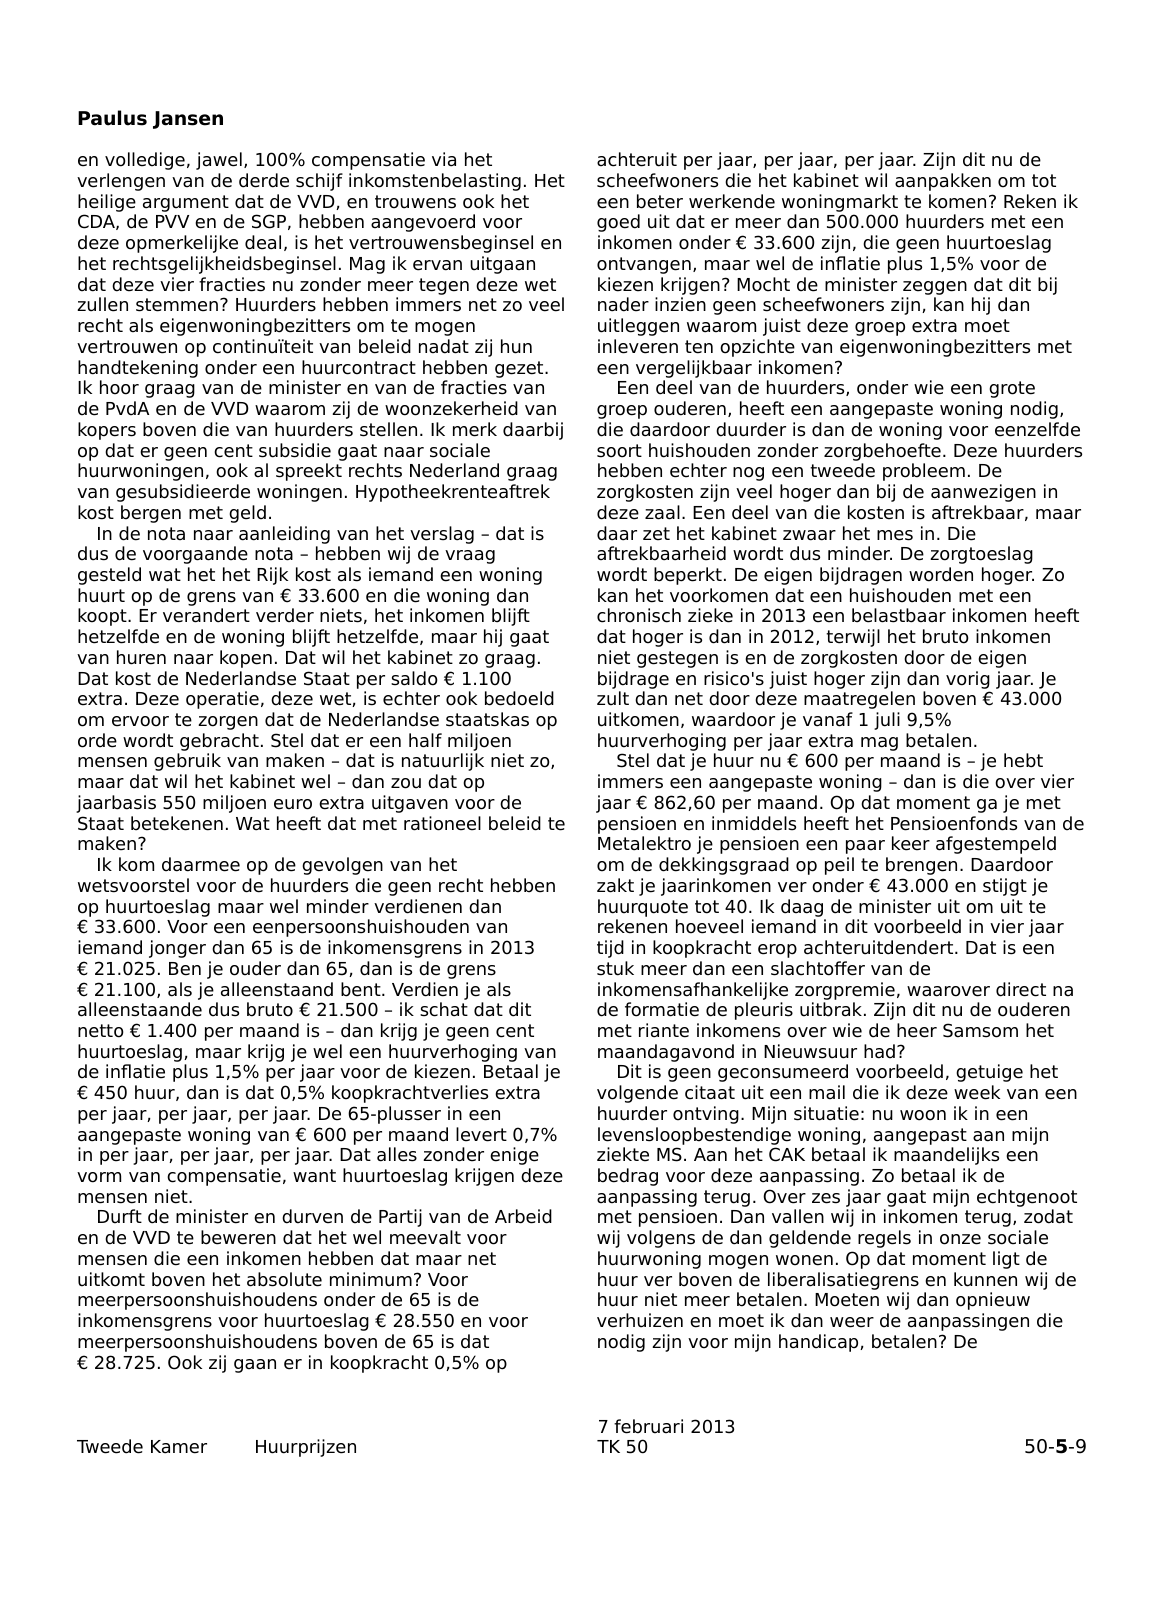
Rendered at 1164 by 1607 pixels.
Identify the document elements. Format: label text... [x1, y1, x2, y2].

text Durft de minister en durven de Partij van de Arbeid en de VVD te beweren dat het wel meevalt voor mensen die een inkomen hebben dat maar net uitkomt boven het absolute minimum? Voor meerpersoonshuishoudens onder de 65 is de inkomensgrens voor huurtoeslag € 28.550 en voor meerpersoonshuishoudens boven de 65 is dat € 28.725. Ook zij gaan er in koopkracht 0,5% op [77, 1207, 567, 1373]
text In de nota naar aanleiding van het verslag – dat is dus de voorgaande nota – hebben wij de vraag gesteld wat het het Rijk kost als iemand een woning huurt op de grens van € 33.600 en die woning dan koopt. Er verandert verder niets, het inkomen blijft hetzelfde en de woning blijft hetzelfde, maar hij gaat van huren naar kopen. Dat wil het kabinet zo graag. Dat kost de Nederlandse Staat per saldo € 1.100 extra. Deze operatie, deze wet, is echter ook bedoeld om ervoor te zorgen dat de Nederlandse staatskas op orde wordt gebracht. Stel dat er een half miljoen mensen gebruik van maken – dat is natuurlijk niet zo, maar dat wil het kabinet wel – dan zou dat op jaarbasis 550 miljoen euro extra uitgaven voor de Staat betekenen. Wat heeft dat met rationeel beleid te maken? [77, 523, 567, 855]
text achteruit per jaar, per jaar, per jaar. Zijn dit nu de scheefwoners die het kabinet wil aanpakken om tot een beter werkende woningmarkt te komen? Reken ik goed uit dat er meer dan 500.000 huurders met een inkomen onder € 33.600 zijn, die geen huurtoeslag ontvangen, maar wel de inflatie plus 1,5% voor de kiezen krijgen? Mocht de minister zeggen dat dit bij nader inzien geen scheefwoners zijn, kan hij dan uitleggen waarom juist deze groep extra moet inleveren ten opzichte van eigenwoningbezitters met een vergelijkbaar inkomen? [596, 150, 1087, 378]
text en volledige, jawel, 100% compensatie via het verlengen van de derde schijf inkomstenbelasting. Het heilige argument dat de VVD, en trouwens ook het CDA, de PVV en de SGP, hebben aangevoerd voor deze opmerkelijke deal, is het vertrouwensbeginsel en het rechtsgelijkheidsbeginsel. Mag ik ervan uitgaan dat deze vier fracties nu zonder meer tegen deze wet zullen stemmen? Huurders hebben immers net zo veel recht als eigenwoningbezitters om te mogen vertrouwen op continuïteit van beleid nadat zij hun handtekening onder een huurcontract hebben gezet. Ik hoor graag van de minister en van de fracties van de PvdA en de VVD waarom zij de woonzekerheid van kopers boven die van huurders stellen. Ik merk daarbij op dat er geen cent subsidie gaat naar sociale huurwoningen, ook al spreekt rechts Nederland graag van gesubsidieerde woningen. Hypotheekrenteaftrek kost bergen met geld. [77, 150, 567, 523]
text Ik kom daarmee op de gevolgen van het wetsvoorstel voor de huurders die geen recht hebben op huurtoeslag maar wel minder verdienen dan € 33.600. Voor een eenpersoonshuishouden van iemand jonger dan 65 is de inkomensgrens in 2013 € 21.025. Ben je ouder dan 65, dan is de grens € 21.100, als je alleenstaand bent. Verdien je als alleenstaande dus bruto € 21.500 – ik schat dat dit netto € 1.400 per maand is – dan krijg je geen cent huurtoeslag, maar krijg je wel een huurverhoging van de inflatie plus 1,5% per jaar voor de kiezen. Betaal je € 450 huur, dan is dat 0,5% koopkrachtverlies extra per jaar, per jaar, per jaar. De 65-plusser in een aangepaste woning van € 600 per maand levert 0,7% in per jaar, per jaar, per jaar. Dat alles zonder enige vorm van compensatie, want huurtoeslag krijgen deze mensen niet. [77, 855, 567, 1207]
text Dit is geen geconsumeerd voorbeeld, getuige het volgende citaat uit een mail die ik deze week van een huurder ontving. Mijn situatie: nu woon ik in een levensloopbestendige woning, aangepast aan mijn ziekte MS. Aan het CAK betaal ik maandelijks een bedrag voor deze aanpassing. Zo betaal ik de aanpassing terug. Over zes jaar gaat mijn echtgenoot met pensioen. Dan vallen wij in inkomen terug, zodat wij volgens de dan geldende regels in onze sociale huurwoning mogen wonen. Op dat moment ligt de huur ver boven de liberalisatiegrens en kunnen wij de huur niet meer betalen. Moeten wij dan opnieuw verhuizen en moet ik dan weer de aanpassingen die nodig zijn voor mijn handicap, betalen? De [596, 1062, 1087, 1352]
text Een deel van de huurders, onder wie een grote groep ouderen, heeft een aangepaste woning nodig, die daardoor duurder is dan de woning voor eenzelfde soort huishouden zonder zorgbehoefte. Deze huurders hebben echter nog een tweede probleem. De zorgkosten zijn veel hoger dan bij de aanwezigen in deze zaal. Een deel van die kosten is aftrekbaar, maar daar zet het kabinet zwaar het mes in. Die aftrekbaarheid wordt dus minder. De zorgtoeslag wordt beperkt. De eigen bijdragen worden hoger. Zo kan het voorkomen dat een huishouden met een chronisch zieke in 2013 een belastbaar inkomen heeft dat hoger is dan in 2012, terwijl het bruto inkomen niet gestegen is en de zorgkosten door de eigen bijdrage en risico's juist hoger zijn dan vorig jaar. Je zult dan net door deze maatregelen boven € 43.000 uitkomen, waardoor je vanaf 1 juli 9,5% huurverhoging per jaar extra mag betalen. [596, 378, 1087, 751]
text Stel dat je huur nu € 600 per maand is – je hebt immers een aangepaste woning – dan is die over vier jaar € 862,60 per maand. Op dat moment ga je met pensioen en inmiddels heeft het Pensioenfonds van de Metalektro je pensioen een paar keer afgestempeld om de dekkingsgraad op peil te brengen. Daardoor zakt je jaarinkomen ver onder € 43.000 en stijgt je huurquote tot 40. Ik daag de minister uit om uit te rekenen hoeveel iemand in dit voorbeeld in vier jaar tijd in koopkracht erop achteruitdendert. Dat is een stuk meer dan een slachtoffer van de inkomensafhankelijke zorgpremie, waarover direct na de formatie de pleuris uitbrak. Zijn dit nu de ouderen met riante inkomens over wie de heer Samsom het maandagavond in Nieuwsuur had? [596, 751, 1087, 1062]
